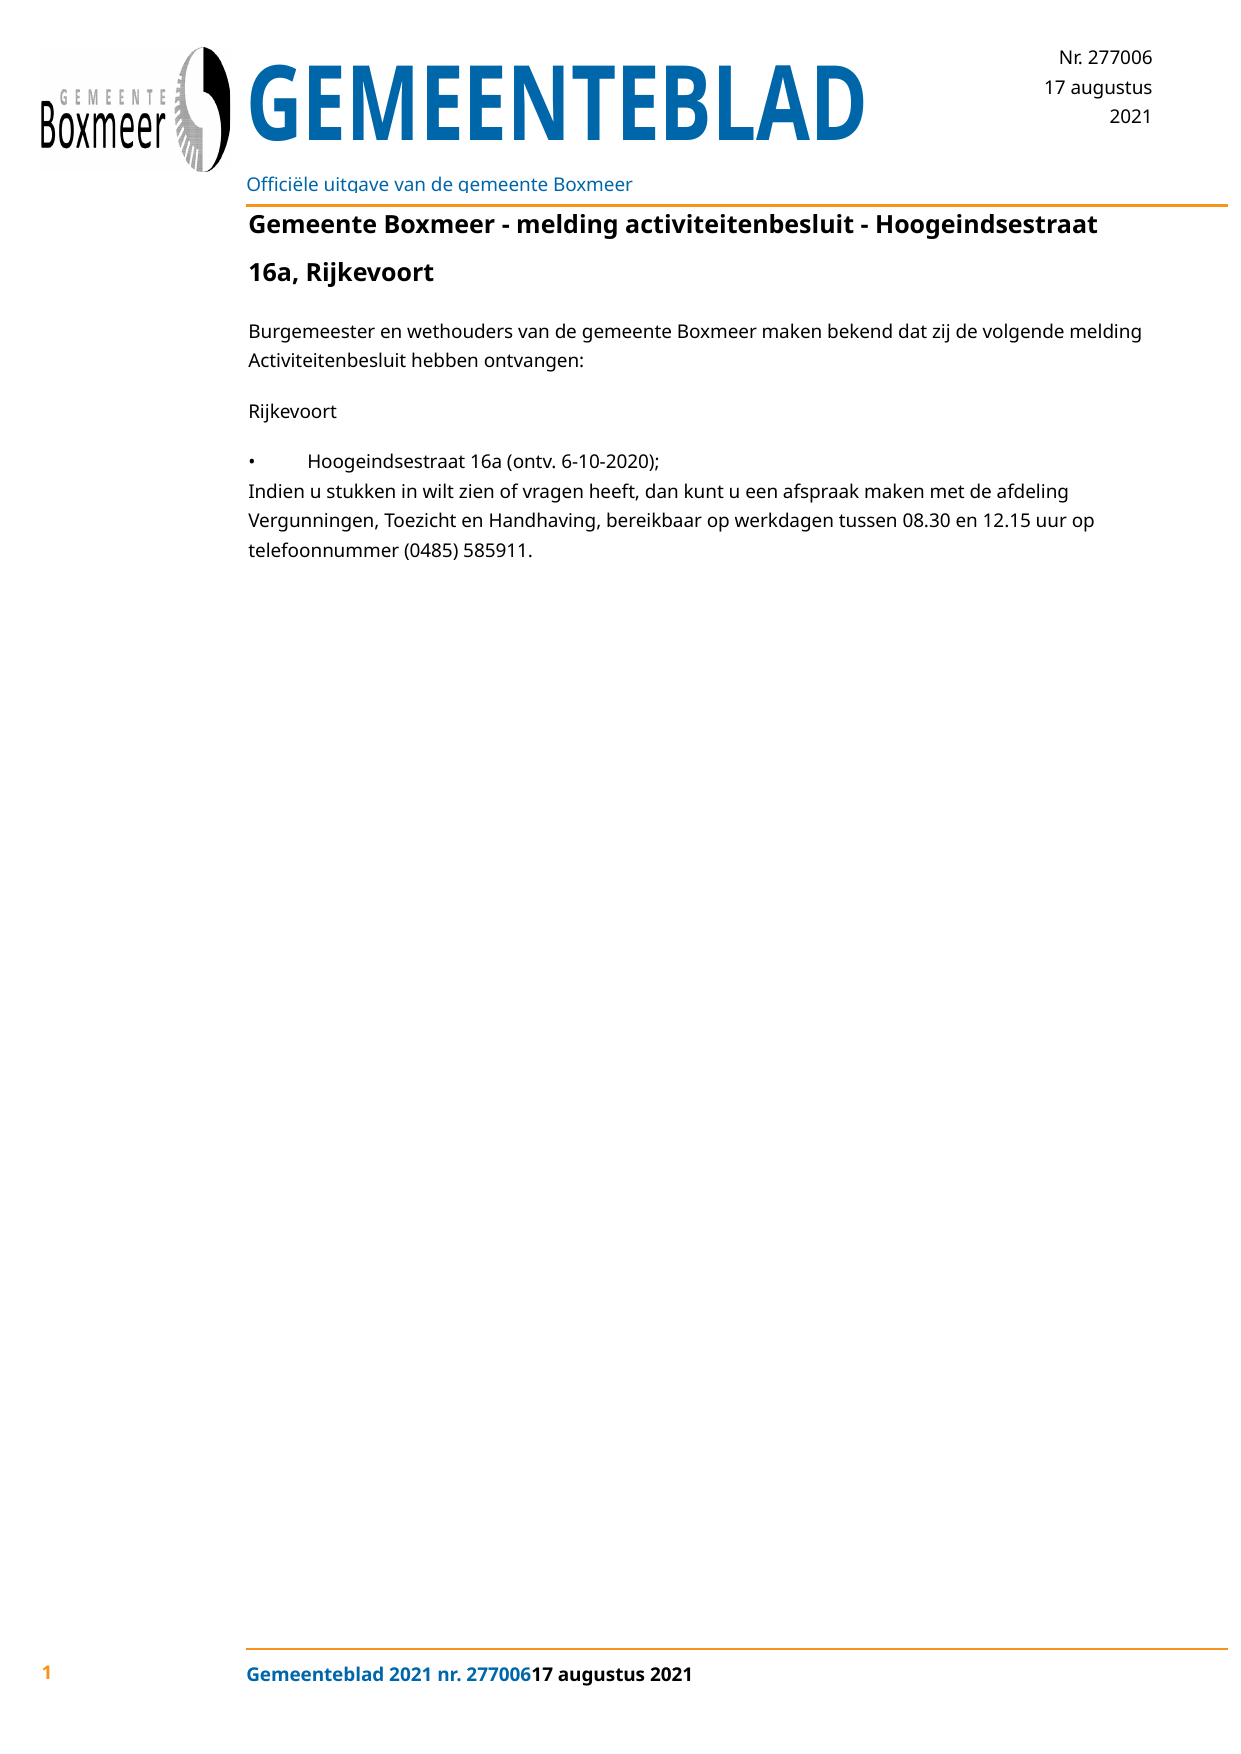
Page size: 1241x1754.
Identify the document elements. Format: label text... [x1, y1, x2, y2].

list Hoogeindsestraat 16a (ontv. 6-10-2020); [248, 448, 1152, 474]
picture [41, 47, 231, 172]
text Rijkevoort [248, 398, 1152, 424]
text Gemeente Boxmeer - melding activiteitenbesluit - Hoogeindsestraat 16a, Rijkevoort [248, 207, 1152, 288]
text Burgemeester en wethouders van de gemeente Boxmeer maken bekend dat zij de volgende melding Activiteitenbesluit hebben ontvangen: [248, 318, 1152, 373]
text Indien u stukken in wilt zien of vragen heeft, dan kunt u een afspraak maken met de afdeling Vergunningen, Toezicht en Handhaving, bereikbaar op werkdagen tussen 08.30 en 12.15 uur op telefoonnummer (0485) 585911. [248, 478, 1152, 563]
